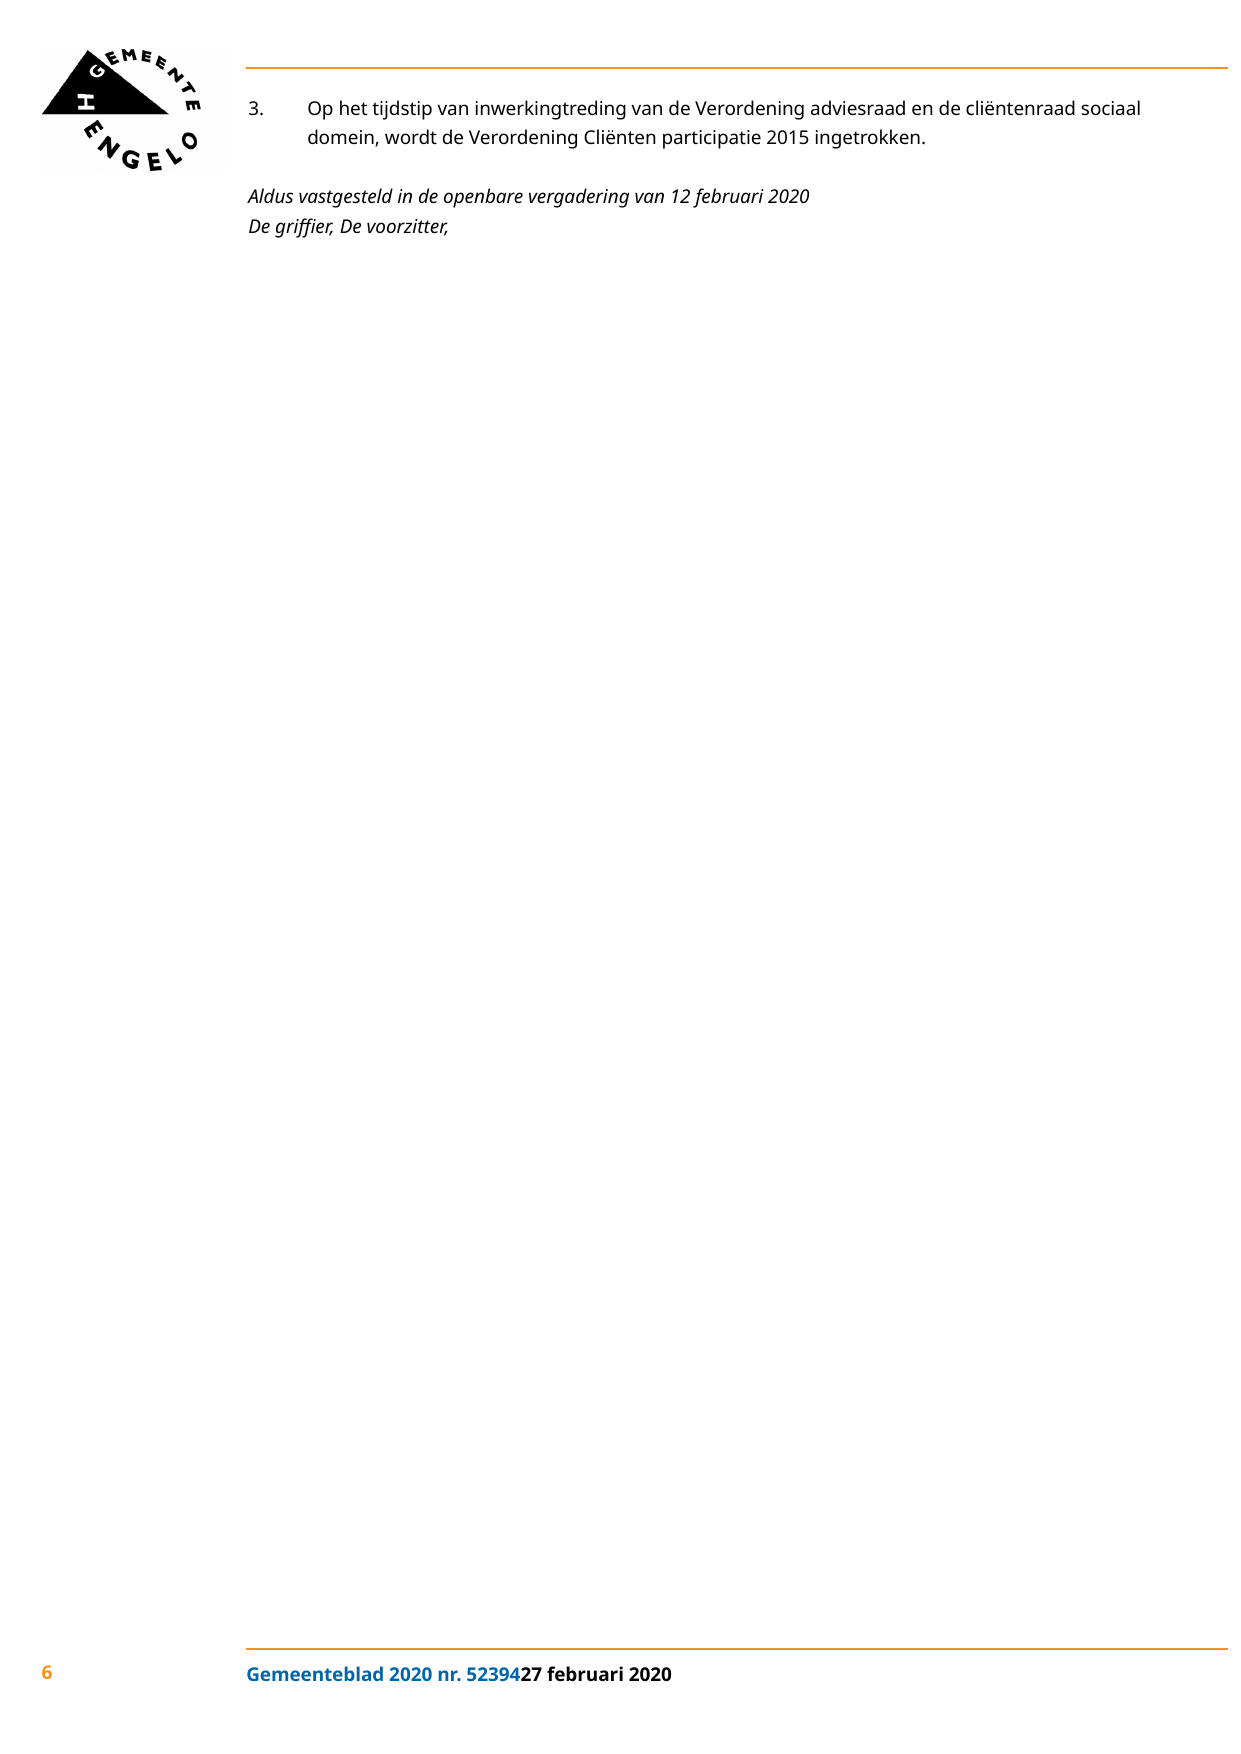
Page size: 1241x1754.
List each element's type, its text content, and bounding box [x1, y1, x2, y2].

text De griffier, De voorzitter, [248, 213, 1152, 239]
list Op het tijdstip van inwerkingtreding van de Verordening adviesraad en de cliëntenraad sociaal domein, wordt de Verordening Cliënten participatie 2015 ingetrokken. [248, 95, 1152, 150]
text Aldus vastgesteld in de openbare vergadering van 12 februari 2020 [248, 183, 1152, 209]
picture [41, 47, 231, 172]
